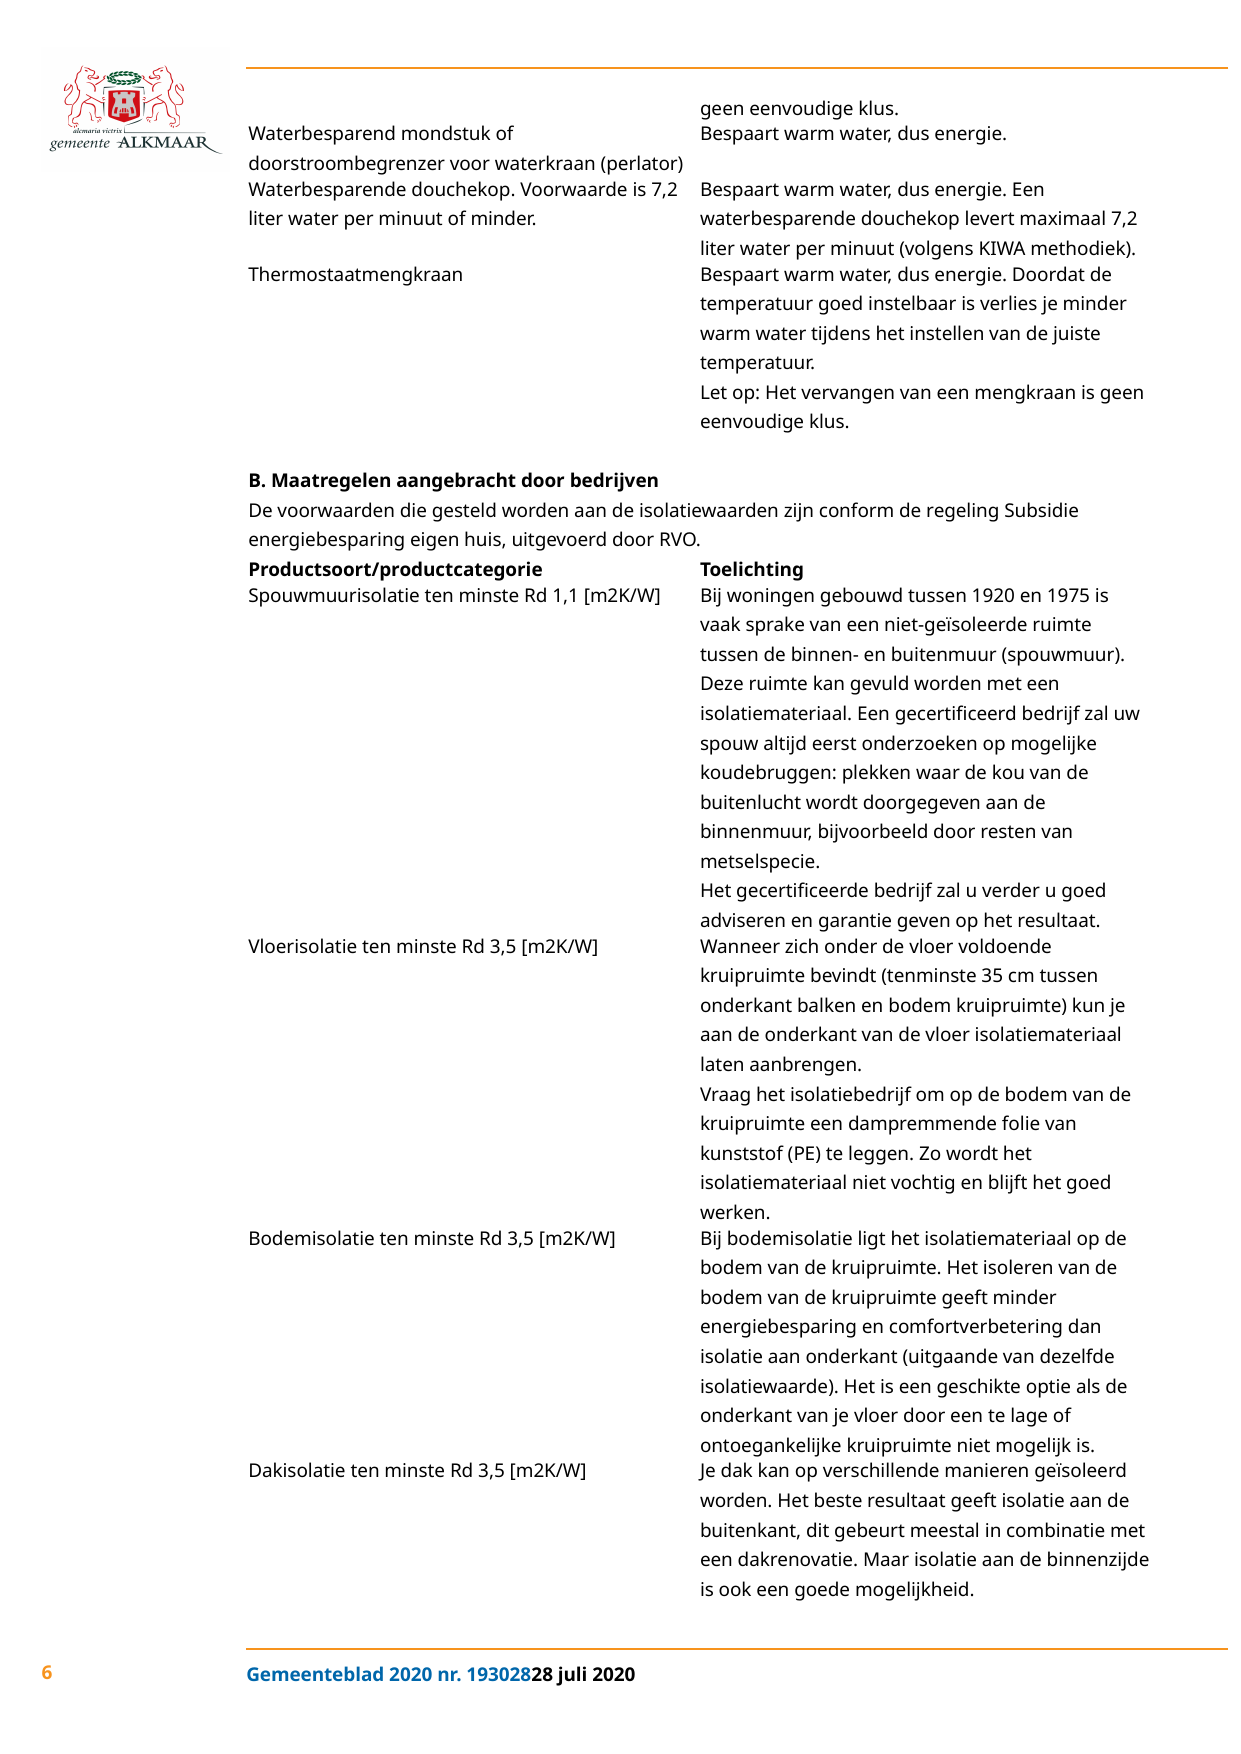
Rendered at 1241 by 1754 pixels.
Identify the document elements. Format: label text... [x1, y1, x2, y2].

table_cell Bespaart warm water, dus energie. Een waterbesparende douchekop levert maximaal 7,2 liter water per minuut (volgens KIWA methodiek). [700, 176, 1152, 261]
text B. Maatregelen aangebracht door bedrijven [248, 467, 1152, 493]
table_cell Bij woningen gebouwd tussen 1920 en 1975 is vaak sprake van een niet-geïsoleerde ruimte tussen de binnen- en buitenmuur (spouwmuur). Deze ruimte kan gevuld worden met een isolatiemateriaal. Een gecertificeerd bedrijf zal uw spouw altijd eerst onderzoeken op mogelijke koudebruggen: plekken waar de kou van de buitenlucht wordt doorgegeven aan de binnenmuur, bijvoorbeeld door resten van metselspecie. Het gecertificeerde bedrijf zal u verder u goed adviseren en garantie geven op het resultaat. [700, 582, 1152, 933]
table_cell Waterbesparende douchekop. Voorwaarde is 7,2 liter water per minuut of minder. [248, 176, 700, 261]
table_header Productsoort/productcategorie [248, 556, 700, 582]
table_cell Waterbesparend mondstuk of doorstroombegrenzer voor waterkraan (perlator) [248, 121, 700, 176]
table_cell Bespaart warm water, dus energie. Doordat de temperatuur goed instelbaar is verlies je minder warm water tijdens het instellen van de juiste temperatuur. Let op: Het vervangen van een mengkraan is geen eenvoudige klus. [700, 261, 1152, 434]
picture [41, 47, 231, 172]
table_cell [248, 95, 700, 121]
table_cell geen eenvoudige klus. [700, 95, 1152, 121]
text De voorwaarden die gesteld worden aan de isolatiewaarden zijn conform de regeling Subsidie energiebesparing eigen huis, uitgevoerd door RVO. [248, 497, 1152, 552]
table_cell Dakisolatie ten minste Rd 3,5 [m2K/W] [248, 1458, 700, 1602]
table_cell Wanneer zich onder de vloer voldoende kruipruimte bevindt (tenminste 35 cm tussen onderkant balken en bodem kruipruimte) kun je aan de onderkant van de vloer isolatiemateriaal laten aanbrengen. Vraag het isolatiebedrijf om op de bodem van de kruipruimte een dampremmende folie van kunststof (PE) te leggen. Zo wordt het isolatiemateriaal niet vochtig en blijft het goed werken. [700, 933, 1152, 1225]
table_cell Bespaart warm water, dus energie. [700, 121, 1152, 176]
table_cell Bodemisolatie ten minste Rd 3,5 [m2K/W] [248, 1225, 700, 1458]
table_cell Spouwmuurisolatie ten minste Rd 1,1 [m2K/W] [248, 582, 700, 933]
table_cell Bij bodemisolatie ligt het isolatiemateriaal op de bodem van de kruipruimte. Het isoleren van de bodem van de kruipruimte geeft minder energiebesparing en comfortverbetering dan isolatie aan onderkant (uitgaande van dezelfde isolatiewaarde). Het is een geschikte optie als de onderkant van je vloer door een te lage of ontoegankelijke kruipruimte niet mogelijk is. [700, 1225, 1152, 1458]
table_cell Je dak kan op verschillende manieren geïsoleerd worden. Het beste resultaat geeft isolatie aan de buitenkant, dit gebeurt meestal in combinatie met een dakrenovatie. Maar isolatie aan de binnenzijde is ook een goede mogelijkheid. [700, 1458, 1152, 1602]
table_cell Thermostaatmengkraan [248, 261, 700, 434]
table_header Toelichting [700, 556, 1152, 582]
table_cell Vloerisolatie ten minste Rd 3,5 [m2K/W] [248, 933, 700, 1225]
